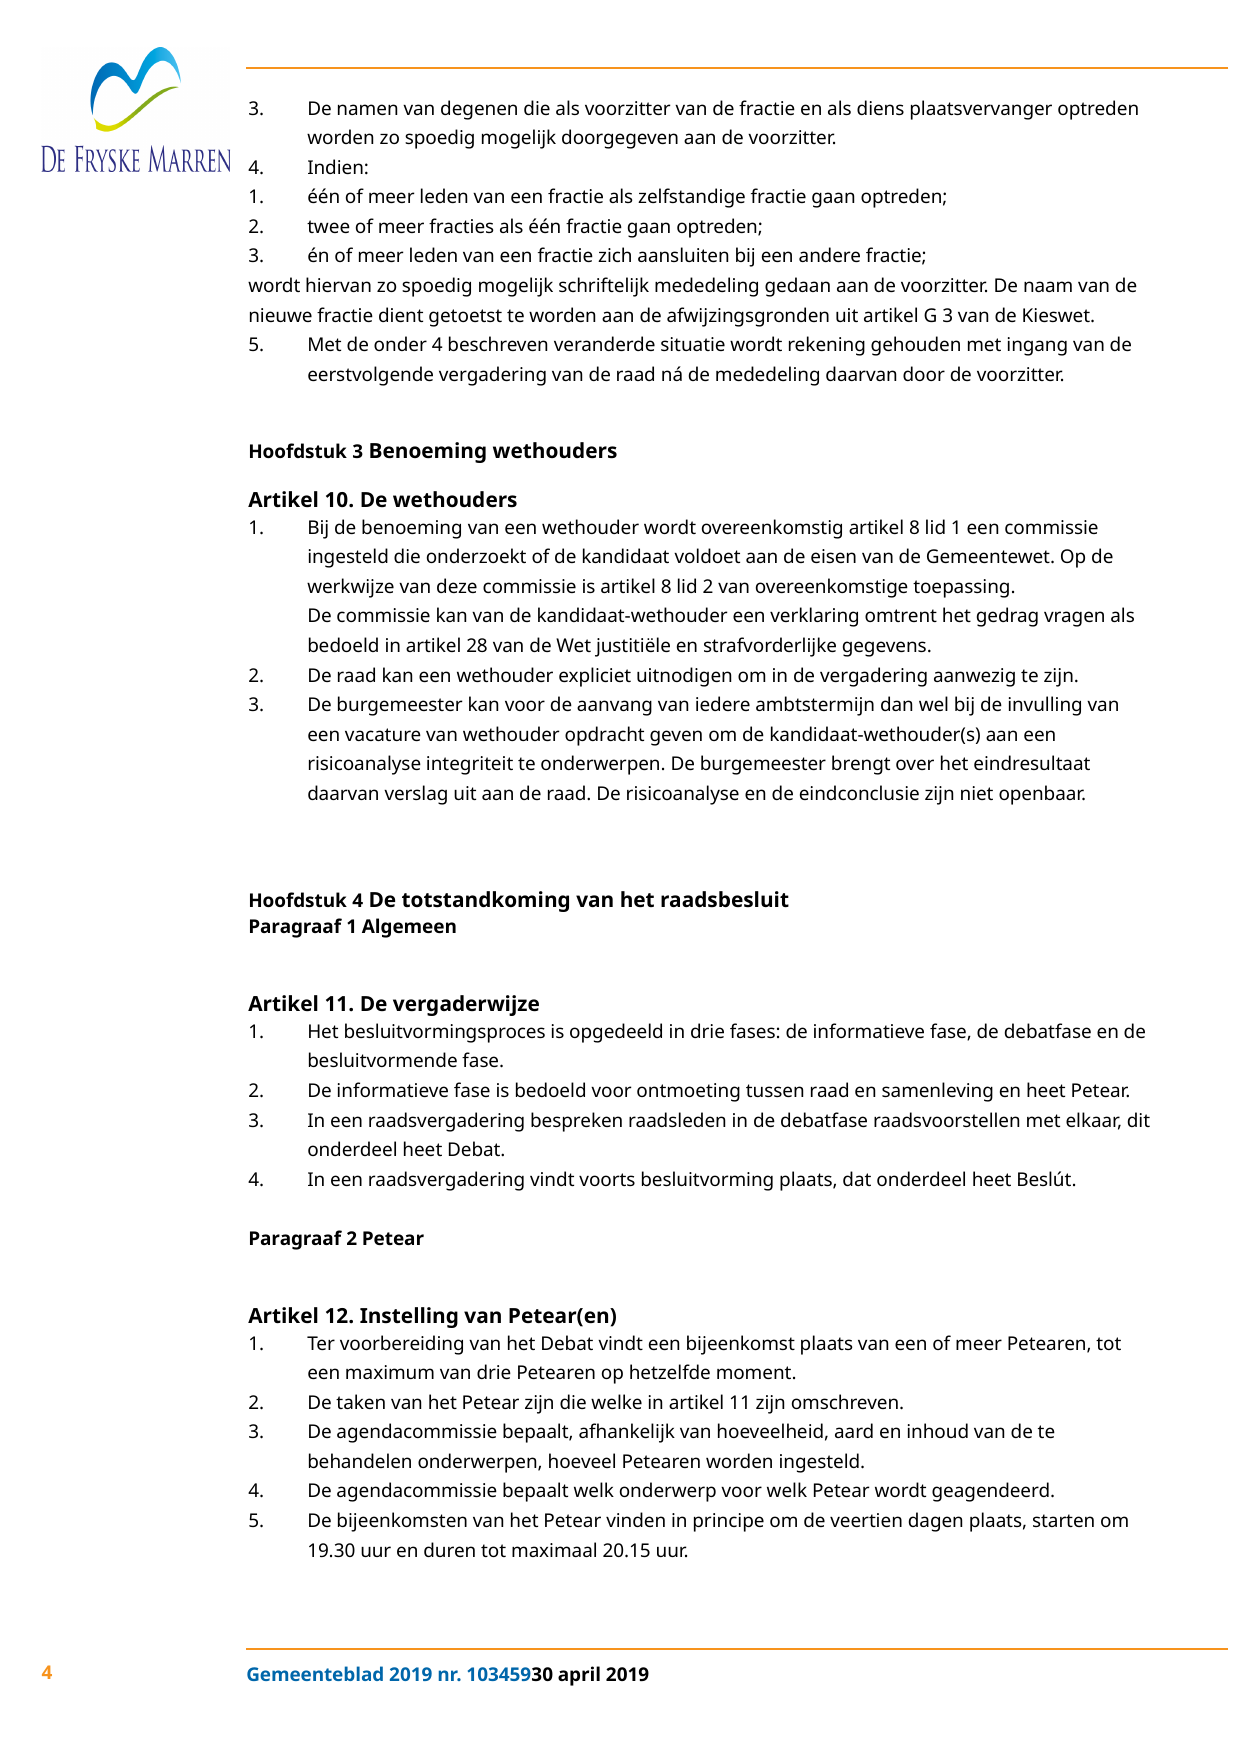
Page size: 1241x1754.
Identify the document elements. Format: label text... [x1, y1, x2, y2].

text Paragraaf 2 Petear [248, 1225, 1152, 1251]
list In een raadsvergadering bespreken raadsleden in de debatfase raadsvoorstellen met elkaar, dit onderdeel heet Debat. [248, 1107, 1152, 1162]
picture [41, 47, 231, 172]
list De agendacommissie bepaalt, afhankelijk van hoeveelheid, aard en inhoud van de te behandelen onderwerpen, hoeveel Petearen worden ingesteld. [248, 1418, 1152, 1474]
list Indien: [248, 154, 1152, 180]
list twee of meer fracties als één fractie gaan optreden; [248, 213, 1152, 239]
list De raad kan een wethouder expliciet uitnodigen om in de vergadering aanwezig te zijn. [248, 662, 1152, 688]
text Artikel 10. De wethouders [248, 486, 1152, 514]
list Het besluitvormingsproces is opgedeeld in drie fases: de informatieve fase, de debatfase en de besluitvormende fase. [248, 1018, 1152, 1073]
list De commissie kan van de kandidaat-wethouder een verklaring omtrent het gedrag vragen als bedoeld in artikel 28 van de Wet justitiële en strafvorderlijke gegevens. [248, 603, 1152, 658]
list Bij de benoeming van een wethouder wordt overeenkomstig artikel 8 lid 1 een commissie ingesteld die onderzoekt of de kandidaat voldoet aan de eisen van de Gemeentewet. Op de werkwijze van deze commissie is artikel 8 lid 2 van overeenkomstige toepassing. [248, 514, 1152, 599]
list De informatieve fase is bedoeld voor ontmoeting tussen raad en samenleving en heet Petear. [248, 1077, 1152, 1103]
list De agendacommissie bepaalt welk onderwerp voor welk Petear wordt geagendeerd. [248, 1478, 1152, 1503]
text Paragraaf 1 Algemeen [248, 913, 1152, 939]
list De namen van degenen die als voorzitter van de fractie en als diens plaatsvervanger optreden worden zo spoedig mogelijk doorgegeven aan de voorzitter. [248, 95, 1152, 150]
list De taken van het Petear zijn die welke in artikel 11 zijn omschreven. [248, 1389, 1152, 1414]
list Met de onder 4 beschreven veranderde situatie wordt rekening gehouden met ingang van de eerstvolgende vergadering van de raad ná de mededeling daarvan door de voorzitter. [248, 331, 1152, 387]
text wordt hiervan zo spoedig mogelijk schriftelijk mededeling gedaan aan de voorzitter. De naam van de nieuwe fractie dient getoetst te worden aan de afwijzingsgronden uit artikel G 3 van de Kieswet. [248, 272, 1152, 328]
text Hoofdstuk 4 De totstandkoming van het raadsbesluit [248, 885, 1152, 913]
list én of meer leden van een fractie zich aansluiten bij een andere fractie; [248, 243, 1152, 268]
list De burgemeester kan voor de aanvang van iedere ambtstermijn dan wel bij de invulling van een vacature van wethouder opdracht geven om de kandidaat-wethouder(s) aan een risicoanalyse integriteit te onderwerpen. De burgemeester brengt over het eindresultaat daarvan verslag uit aan de raad. De risicoanalyse en de eindconclusie zijn niet openbaar. [248, 691, 1152, 806]
list Ter voorbereiding van het Debat vindt een bijeenkomst plaats van een of meer Petearen, tot een maximum van drie Petearen op hetzelfde moment. [248, 1330, 1152, 1385]
text Artikel 12. Instelling van Petear(en) [248, 1301, 1152, 1330]
list De bijeenkomsten van het Petear vinden in principe om de veertien dagen plaats, starten om 19.30 uur en duren tot maximaal 20.15 uur. [248, 1507, 1152, 1562]
list In een raadsvergadering vindt voorts besluitvorming plaats, dat onderdeel heet Beslút. [248, 1166, 1152, 1192]
text Artikel 11. De vergaderwijze [248, 989, 1152, 1018]
text Hoofdstuk 3 Benoeming wethouders [248, 436, 1152, 465]
list één of meer leden van een fractie als zelfstandige fractie gaan optreden; [248, 183, 1152, 209]
